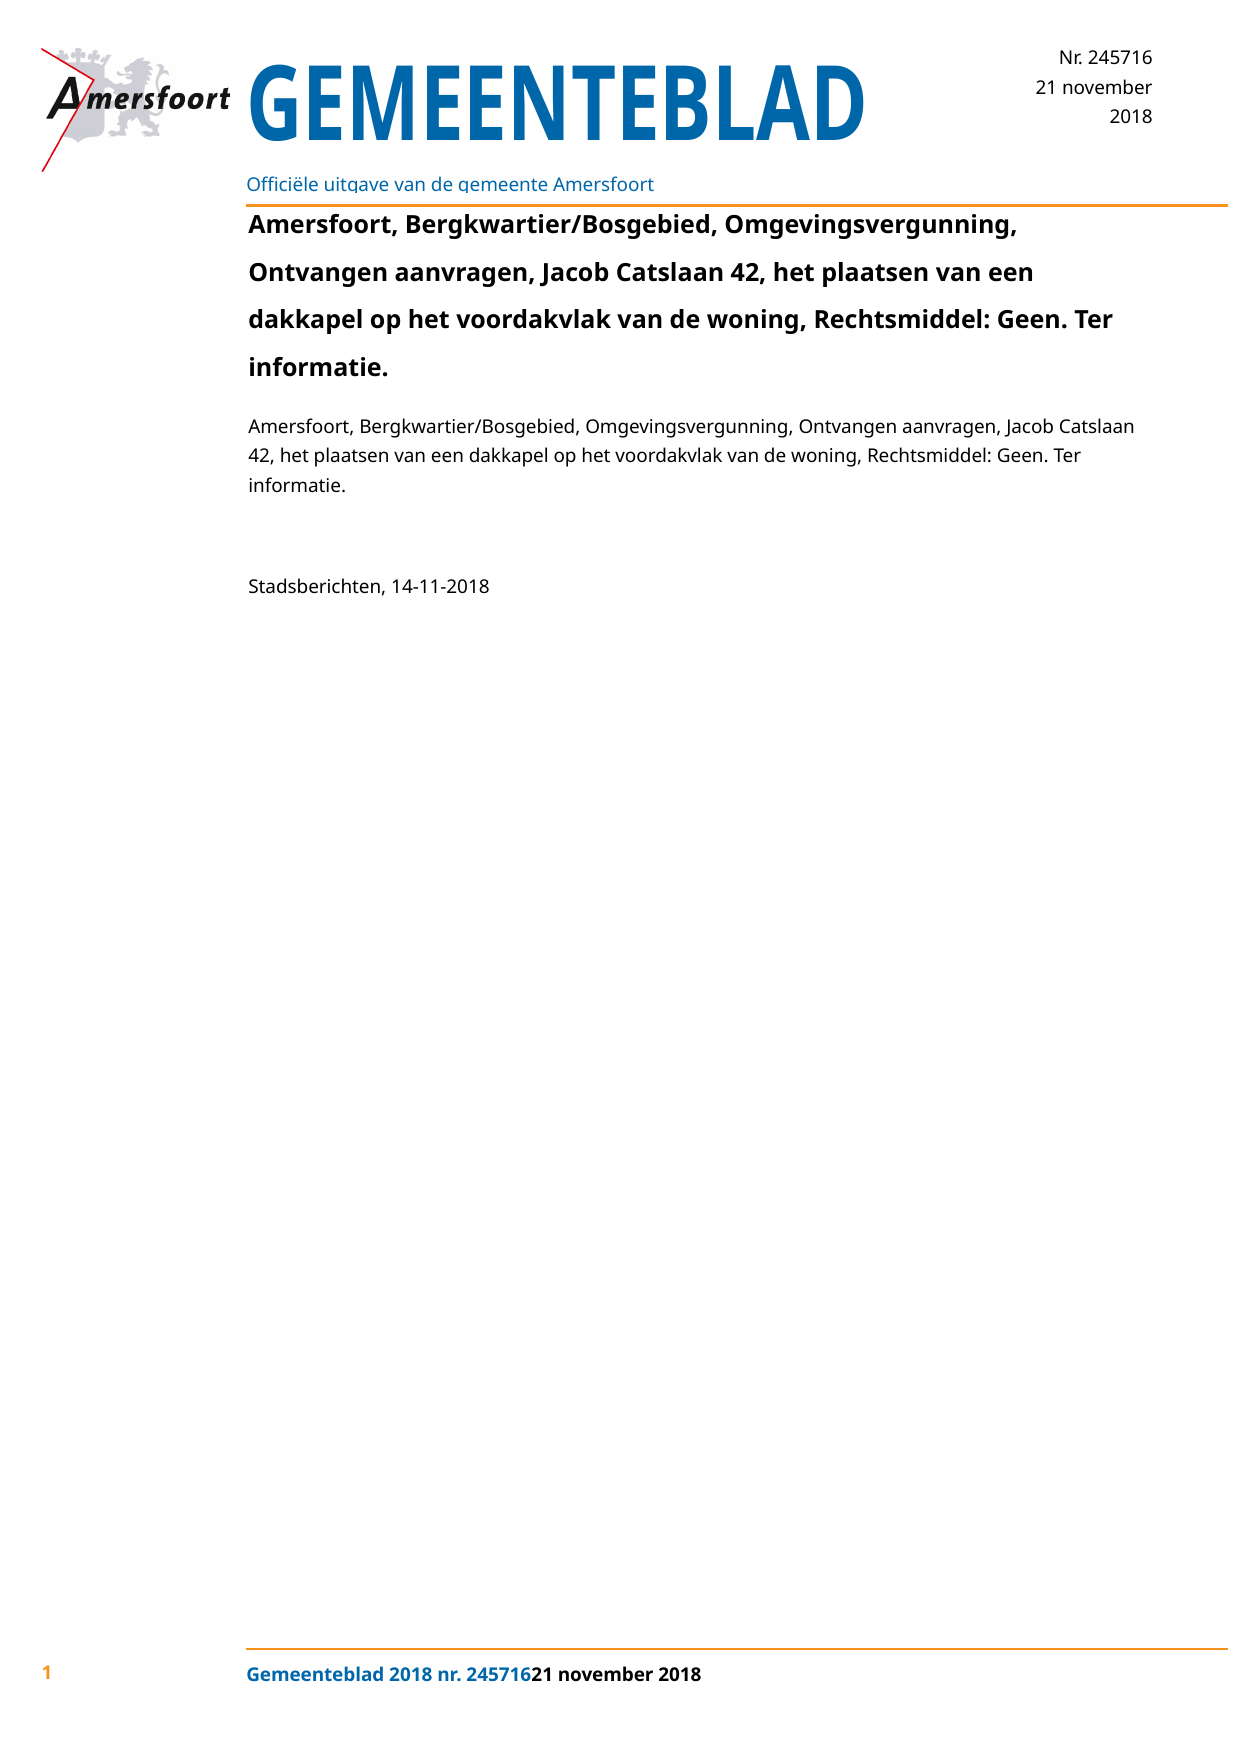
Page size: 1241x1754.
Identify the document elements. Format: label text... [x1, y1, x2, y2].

picture [41, 47, 231, 172]
text Amersfoort, Bergkwartier/Bosgebied, Omgevingsvergunning, Ontvangen aanvragen, Jacob Catslaan 42, het plaatsen van een dakkapel op het voordakvlak van de woning, Rechtsmiddel: Geen. Ter informatie. [248, 207, 1152, 384]
text Stadsberichten, 14-11-2018 [248, 573, 1152, 599]
text Amersfoort, Bergkwartier/Bosgebied, Omgevingsvergunning, Ontvangen aanvragen, Jacob Catslaan 42, het plaatsen van een dakkapel op het voordakvlak van de woning, Rechtsmiddel: Geen. Ter informatie. [248, 413, 1152, 498]
